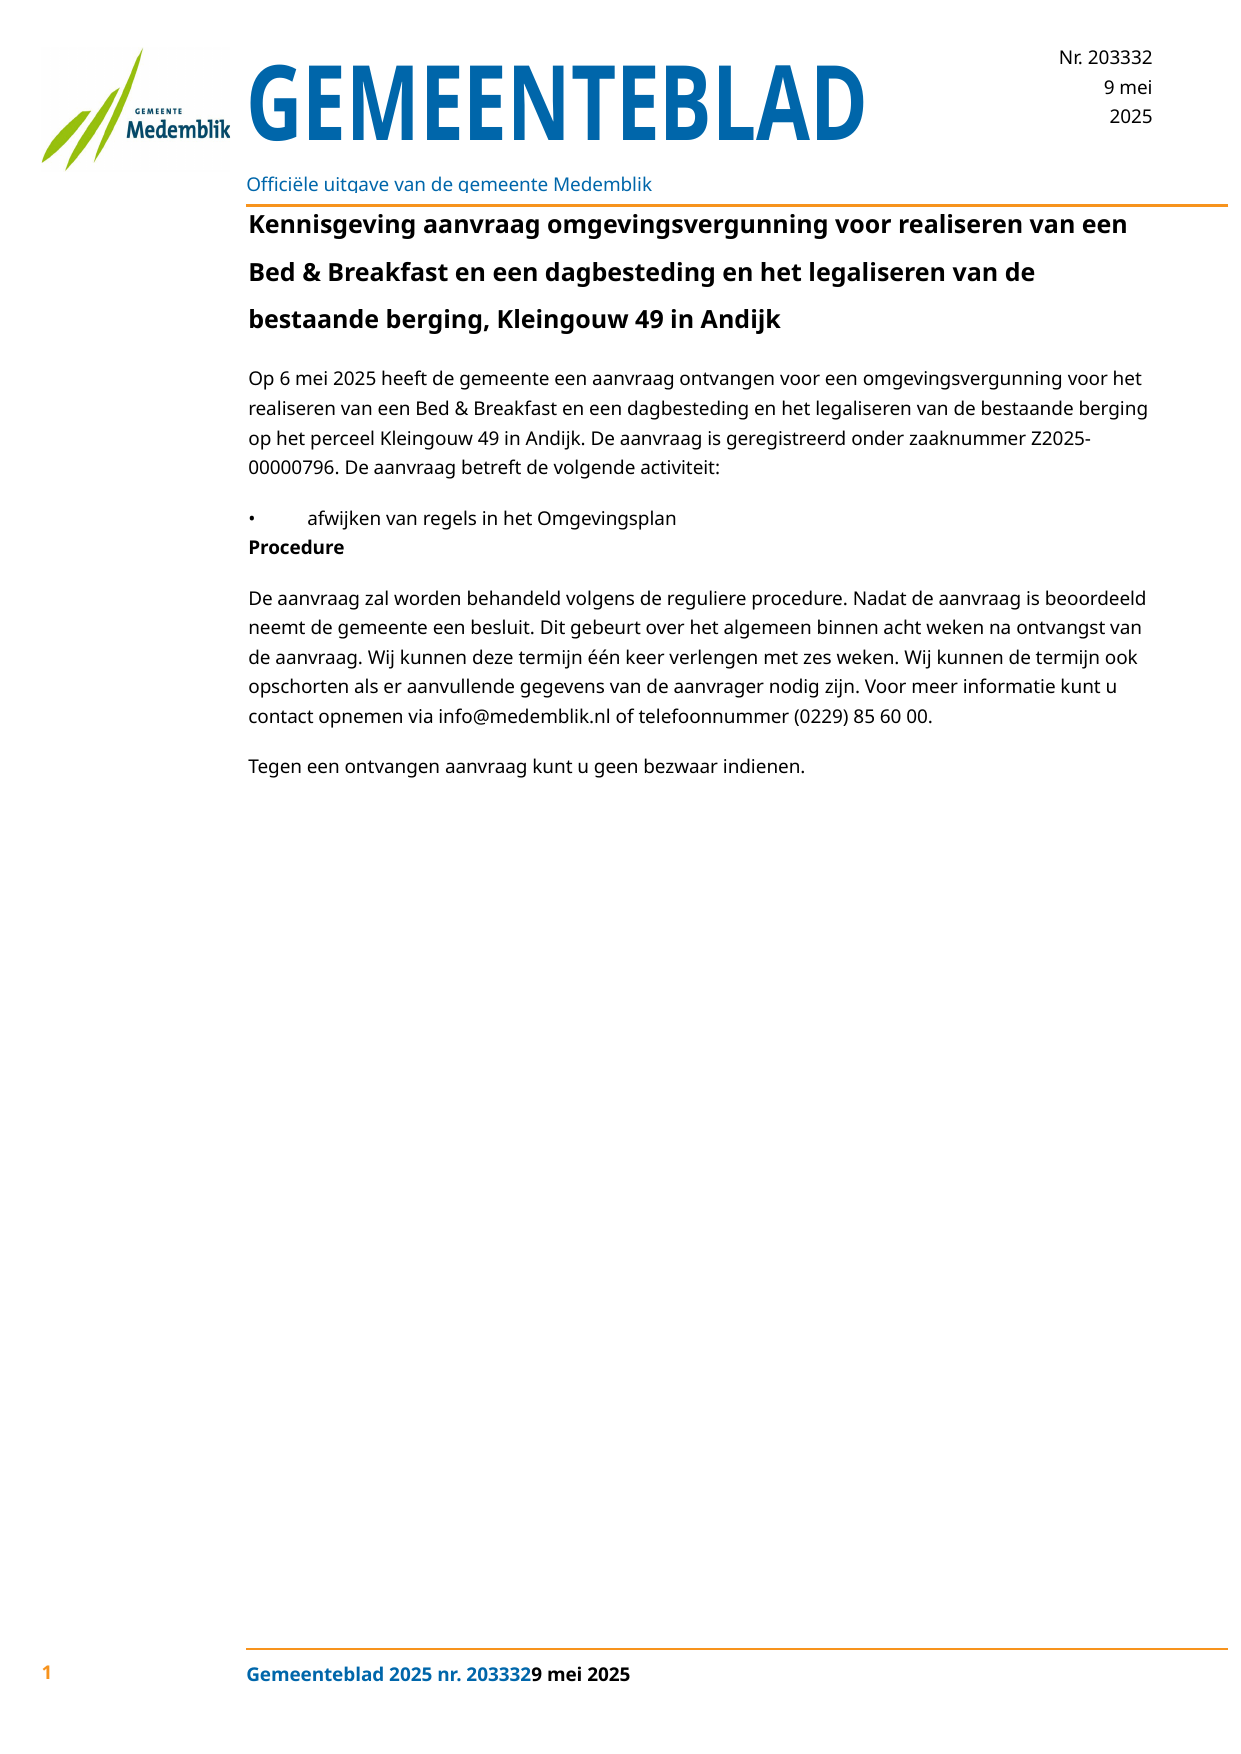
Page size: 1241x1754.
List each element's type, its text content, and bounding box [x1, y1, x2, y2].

text De aanvraag zal worden behandeld volgens de reguliere procedure. Nadat de aanvraag is beoordeeld neemt de gemeente een besluit. Dit gebeurt over het algemeen binnen acht weken na ontvangst van de aanvraag. Wij kunnen deze termijn één keer verlengen met zes weken. Wij kunnen de termijn ook opschorten als er aanvullende gegevens van de aanvrager nodig zijn. Voor meer informatie kunt u contact opnemen via info@medemblik.nl of telefoonnummer (0229) 85 60 00. [248, 585, 1152, 729]
list afwijken van regels in het Omgevingsplan [248, 505, 1152, 530]
text Procedure [248, 534, 1152, 560]
text Kennisgeving aanvraag omgevingsvergunning voor realiseren van een Bed & Breakfast en een dagbesteding en het legaliseren van de bestaande berging, Kleingouw 49 in Andijk [248, 207, 1152, 336]
text Op 6 mei 2025 heeft de gemeente een aanvraag ontvangen voor een omgevingsvergunning voor het realiseren van een Bed & Breakfast en een dagbesteding en het legaliseren van de bestaande berging op het perceel Kleingouw 49 in Andijk. De aanvraag is geregistreerd onder zaaknummer Z2025-00000796. De aanvraag betreft de volgende activiteit: [248, 366, 1152, 480]
picture [41, 47, 231, 172]
text Tegen een ontvangen aanvraag kunt u geen bezwaar indienen. [248, 753, 1152, 779]
